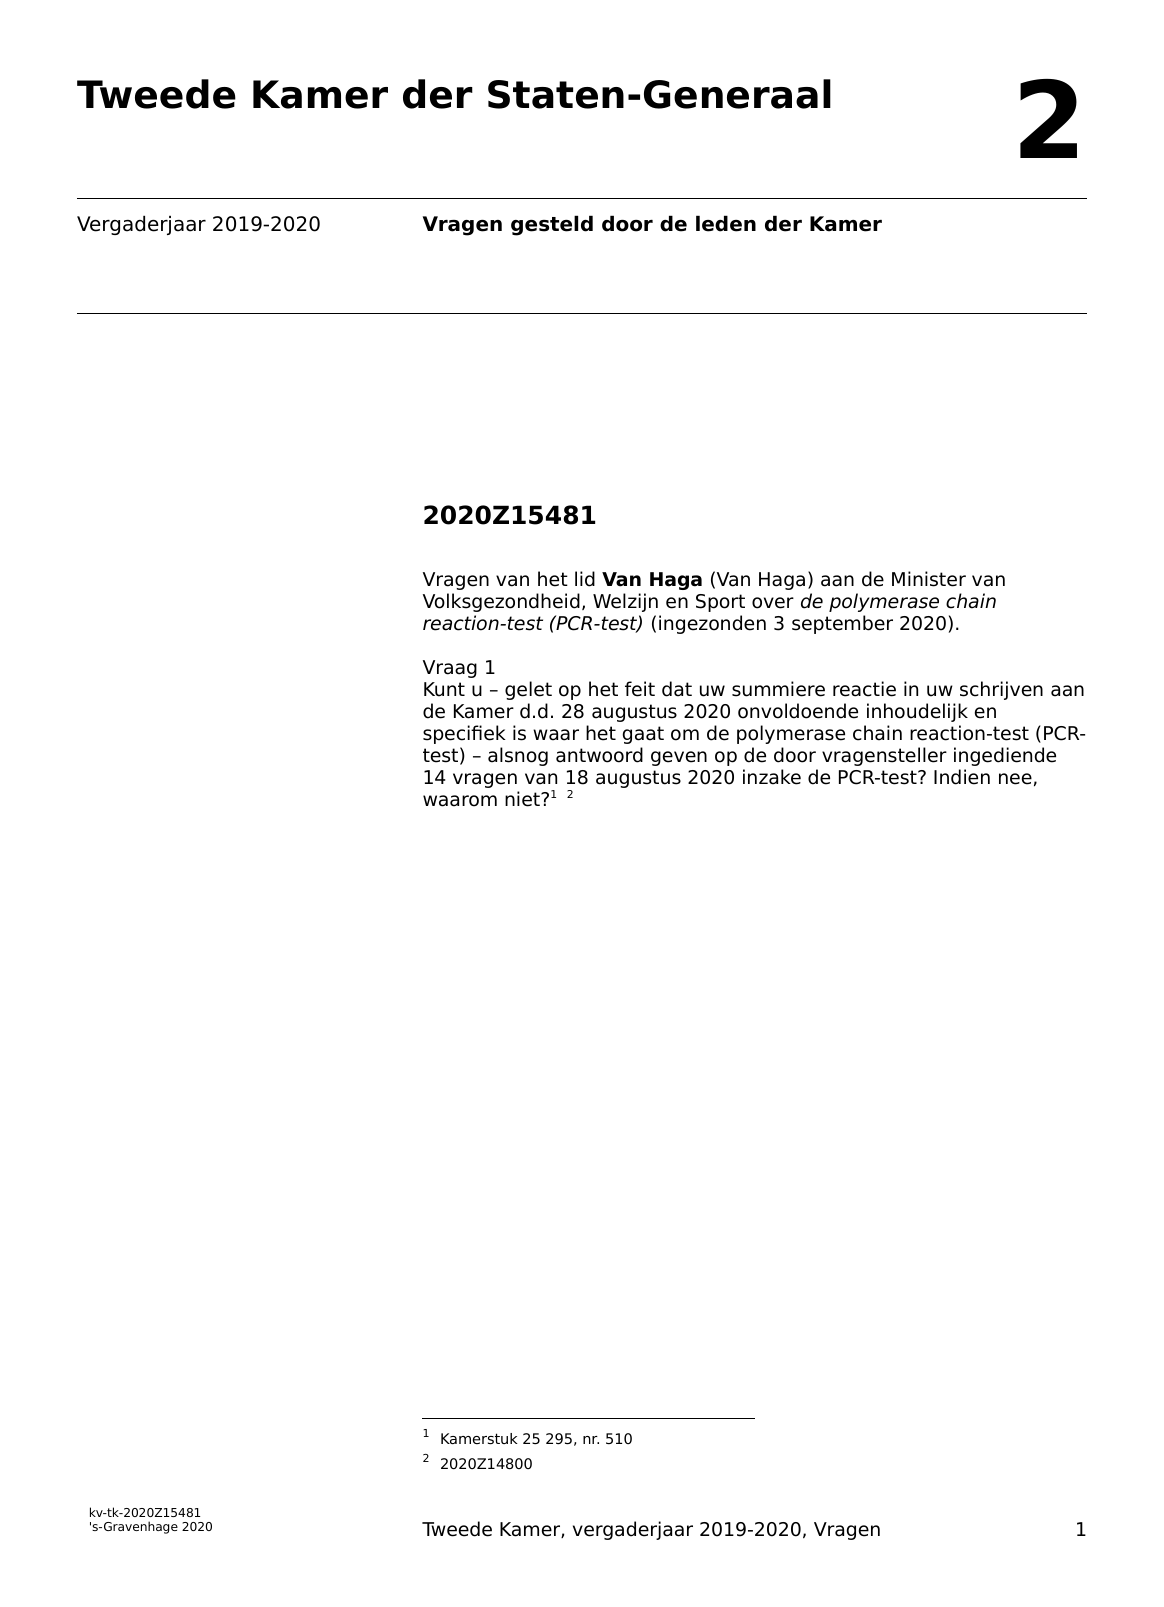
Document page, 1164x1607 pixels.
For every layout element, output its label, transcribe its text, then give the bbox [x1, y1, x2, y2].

text kv-tk-2020Z15481 [88, 1506, 323, 1520]
text Kunt u – gelet op het feit dat uw summiere reactie in uw schrijven aan de Kamer d.d. 28 augustus 2020 onvoldoende inhoudelijk en specifiek is waar het gaat om de polymerase chain reaction-test (PCR-test) – alsnog antwoord geven op de door vragensteller ingediende 14 vragen van 18 augustus 2020 inzake de PCR-test? Indien nee, waarom niet? [422, 679, 1087, 811]
table_cell Vragen gesteld door de leden der Kamer [422, 199, 1087, 313]
text 2020Z15481 [422, 501, 1087, 531]
text Vragen van het lid Van Haga (Van Haga) aan de Minister van Volksgezondheid, Welzijn en Sport over de polymerase chain reaction-test (PCR-test) (ingezonden 3 september 2020). [422, 569, 1087, 635]
table_cell Vergaderjaar 2019-2020 [77, 199, 422, 313]
text 2020Z14800 [422, 1452, 1087, 1474]
table_header 2 [886, 59, 1087, 198]
text Kamerstuk 25 295, nr. 510 [422, 1427, 1087, 1449]
text 's-Gravenhage 2020 [88, 1520, 323, 1534]
table_header Tweede Kamer der Staten-Generaal [77, 59, 886, 198]
text Vraag 1 [422, 657, 1087, 679]
